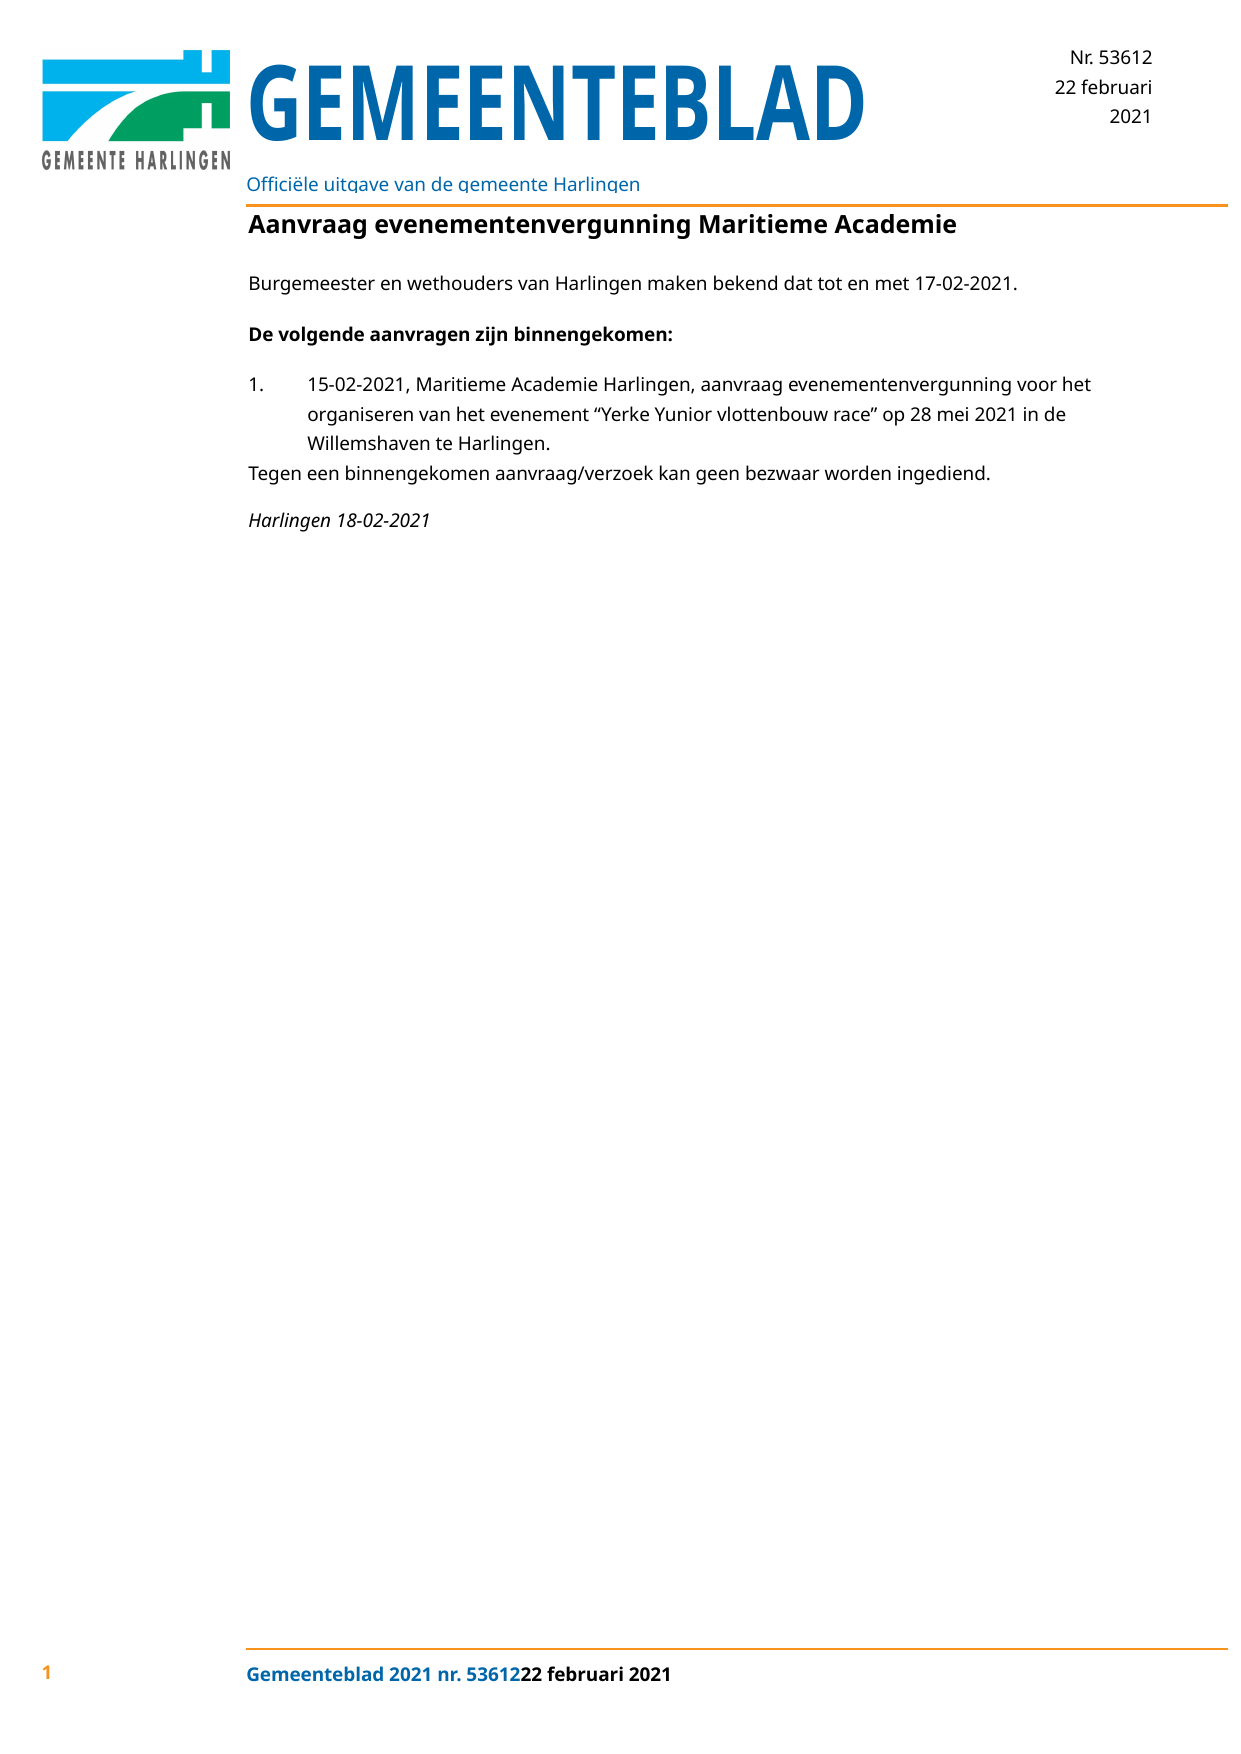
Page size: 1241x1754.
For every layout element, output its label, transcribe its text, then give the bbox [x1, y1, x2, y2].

list 15-02-2021, Maritieme Academie Harlingen, aanvraag evenementenvergunning voor het organiseren van het evenement “Yerke Yunior vlottenbouw race” op 28 mei 2021 in de Willemshaven te Harlingen. [248, 371, 1152, 456]
picture [41, 47, 231, 172]
text Tegen een binnengekomen aanvraag/verzoek kan geen bezwaar worden ingediend. [248, 460, 1152, 486]
text De volgende aanvragen zijn binnengekomen: [248, 321, 1152, 346]
text Aanvraag evenementenvergunning Maritieme Academie [248, 207, 1152, 241]
text Harlingen 18-02-2021 [248, 508, 1152, 533]
text Burgemeester en wethouders van Harlingen maken bekend dat tot en met 17-02-2021. [248, 270, 1152, 296]
